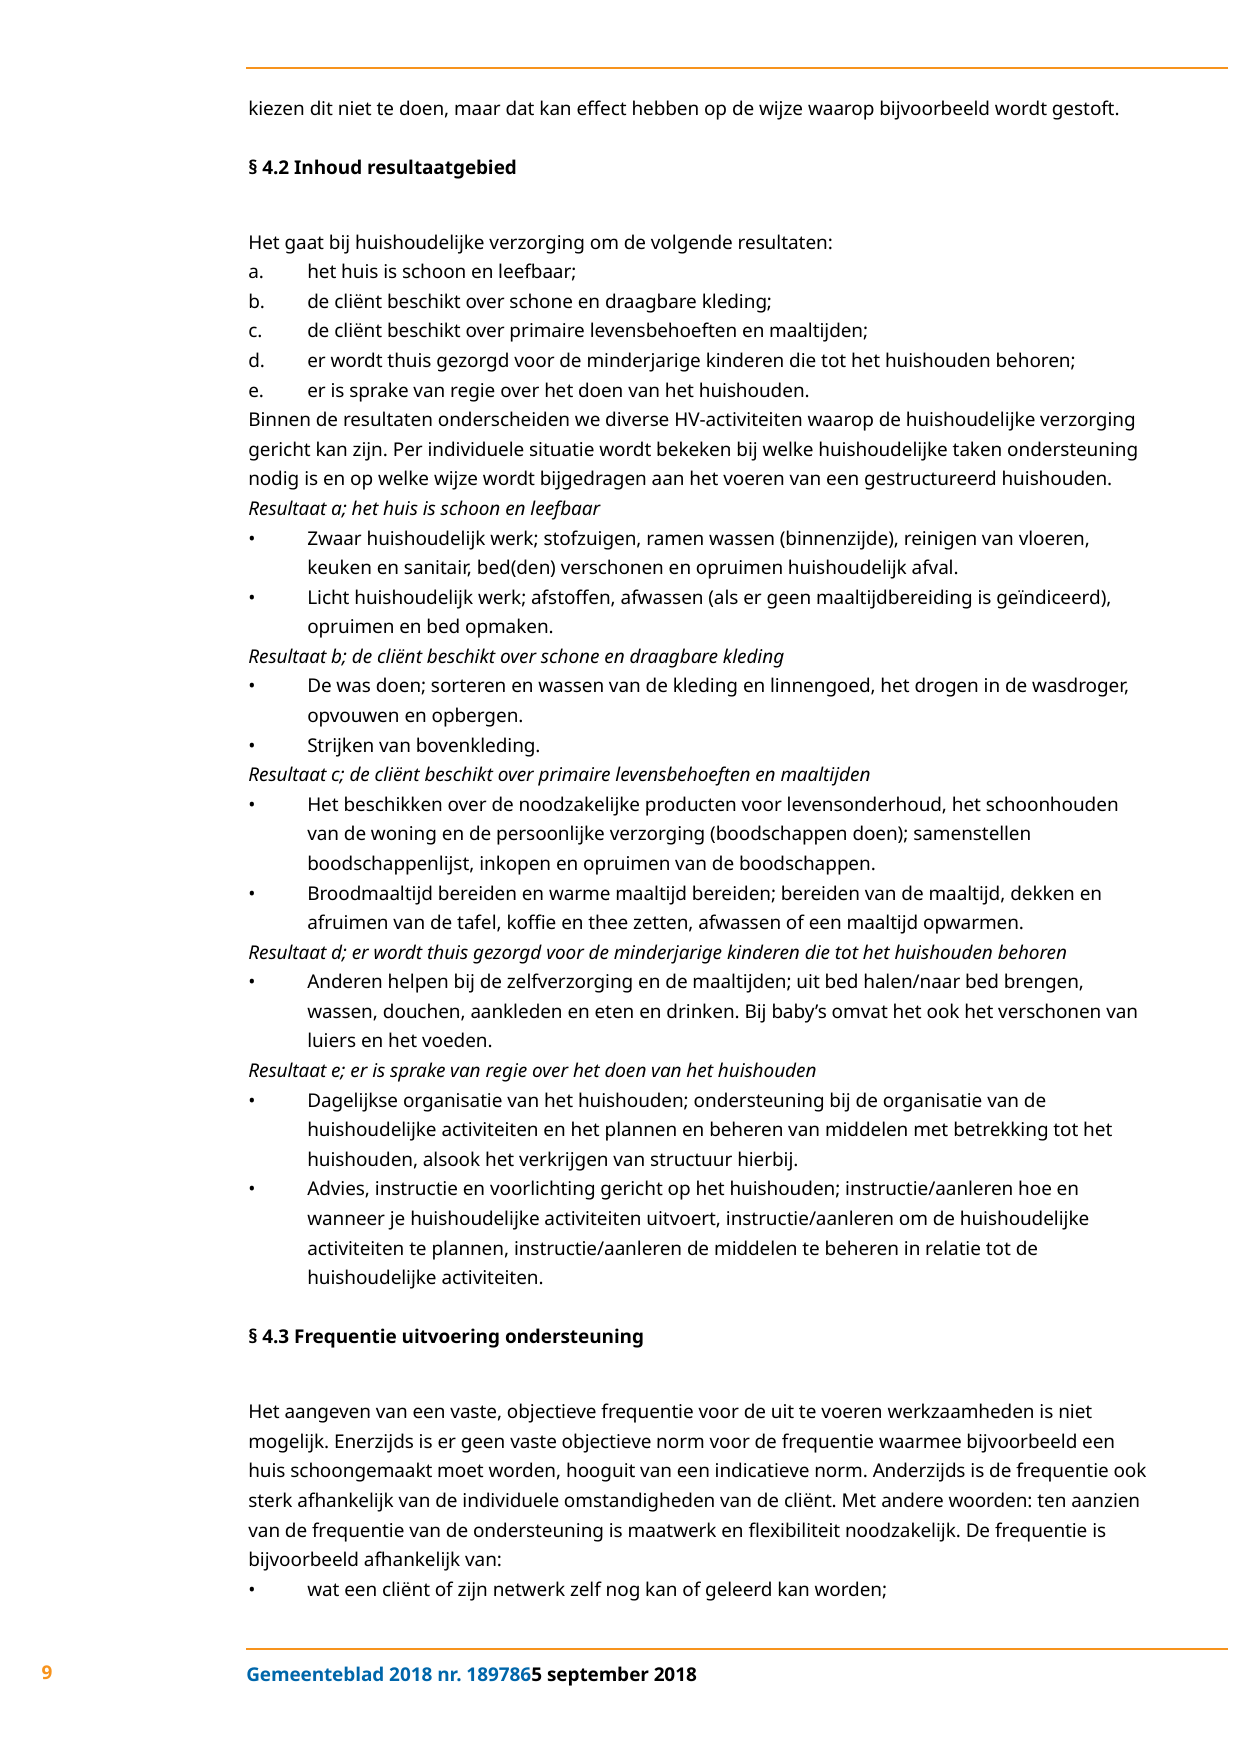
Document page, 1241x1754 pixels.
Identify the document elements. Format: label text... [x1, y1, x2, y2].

list de cliënt beschikt over schone en draagbare kleding; [248, 288, 1152, 314]
text Resultaat d; er wordt thuis gezorgd voor de minderjarige kinderen die tot het huishouden behoren [248, 939, 1152, 965]
text § 4.3 Frequentie uitvoering ondersteuning [248, 1323, 1152, 1349]
text § 4.2 Inhoud resultaatgebied [248, 154, 1152, 180]
text Resultaat c; de cliënt beschikt over primaire levensbehoeften en maaltijden [248, 761, 1152, 787]
list Anderen helpen bij de zelfverzorging en de maaltijden; uit bed halen/naar bed brengen, wassen, douchen, aankleden en eten en drinken. Bij baby’s omvat het ook het verschonen van luiers en het voeden. [248, 968, 1152, 1053]
text Resultaat a; het huis is schoon en leefbaar [248, 495, 1152, 521]
list De was doen; sorteren en wassen van de kleding en linnengoed, het drogen in de wasdroger, opvouwen en opbergen. [248, 673, 1152, 728]
list Licht huishoudelijk werk; afstoffen, afwassen (als er geen maaltijdbereiding is geïndiceerd), opruimen en bed opmaken. [248, 584, 1152, 639]
text kiezen dit niet te doen, maar dat kan effect hebben op de wijze waarop bijvoorbeeld wordt gestoft. [248, 95, 1152, 121]
picture [41, 47, 231, 172]
text Resultaat e; er is sprake van regie over het doen van het huishouden [248, 1057, 1152, 1083]
list Advies, instructie en voorlichting gericht op het huishouden; instructie/aanleren hoe en wanneer je huishoudelijke activiteiten uitvoert, instructie/aanleren om de huishoudelijke activiteiten te plannen, instructie/aanleren de middelen te beheren in relatie tot de huishoudelijke activiteiten. [248, 1176, 1152, 1290]
list het huis is schoon en leefbaar; [248, 258, 1152, 284]
list er is sprake van regie over het doen van het huishouden. [248, 377, 1152, 403]
list de cliënt beschikt over primaire levensbehoeften en maaltijden; [248, 318, 1152, 343]
list Dagelijkse organisatie van het huishouden; ondersteuning bij de organisatie van de huishoudelijke activiteiten en het plannen en beheren van middelen met betrekking tot het huishouden, alsook het verkrijgen van structuur hierbij. [248, 1087, 1152, 1172]
list er wordt thuis gezorgd voor de minderjarige kinderen die tot het huishouden behoren; [248, 347, 1152, 373]
text Binnen de resultaten onderscheiden we diverse HV-activiteiten waarop de huishoudelijke verzorging gericht kan zijn. Per individuele situatie wordt bekeken bij welke huishoudelijke taken ondersteuning nodig is en op welke wijze wordt bijgedragen aan het voeren van een gestructureerd huishouden. [248, 406, 1152, 491]
text Het gaat bij huishoudelijke verzorging om de volgende resultaten: [248, 229, 1152, 255]
text Het aangeven van een vaste, objectieve frequentie voor de uit te voeren werkzaamheden is niet mogelijk. Enerzijds is er geen vaste objectieve norm voor de frequentie waarmee bijvoorbeeld een huis schoongemaakt moet worden, hooguit van een indicatieve norm. Anderzijds is de frequentie ook sterk afhankelijk van de individuele omstandigheden van de cliënt. Met andere woorden: ten aanzien van de frequentie van de ondersteuning is maatwerk en flexibiliteit noodzakelijk. De frequentie is bijvoorbeeld afhankelijk van: [248, 1398, 1152, 1572]
list Zwaar huishoudelijk werk; stofzuigen, ramen wassen (binnenzijde), reinigen van vloeren, keuken en sanitair, bed(den) verschonen en opruimen huishoudelijk afval. [248, 525, 1152, 580]
list Strijken van bovenkleding. [248, 732, 1152, 758]
text Resultaat b; de cliënt beschikt over schone en draagbare kleding [248, 643, 1152, 669]
list Het beschikken over de noodzakelijke producten voor levensonderhoud, het schoonhouden van de woning en de persoonlijke verzorging (boodschappen doen); samenstellen boodschappenlijst, inkopen en opruimen van de boodschappen. [248, 791, 1152, 876]
list Broodmaaltijd bereiden en warme maaltijd bereiden; bereiden van de maaltijd, dekken en afruimen van de tafel, koffie en thee zetten, afwassen of een maaltijd opwarmen. [248, 880, 1152, 935]
list wat een cliënt of zijn netwerk zelf nog kan of geleerd kan worden; [248, 1576, 1152, 1602]
